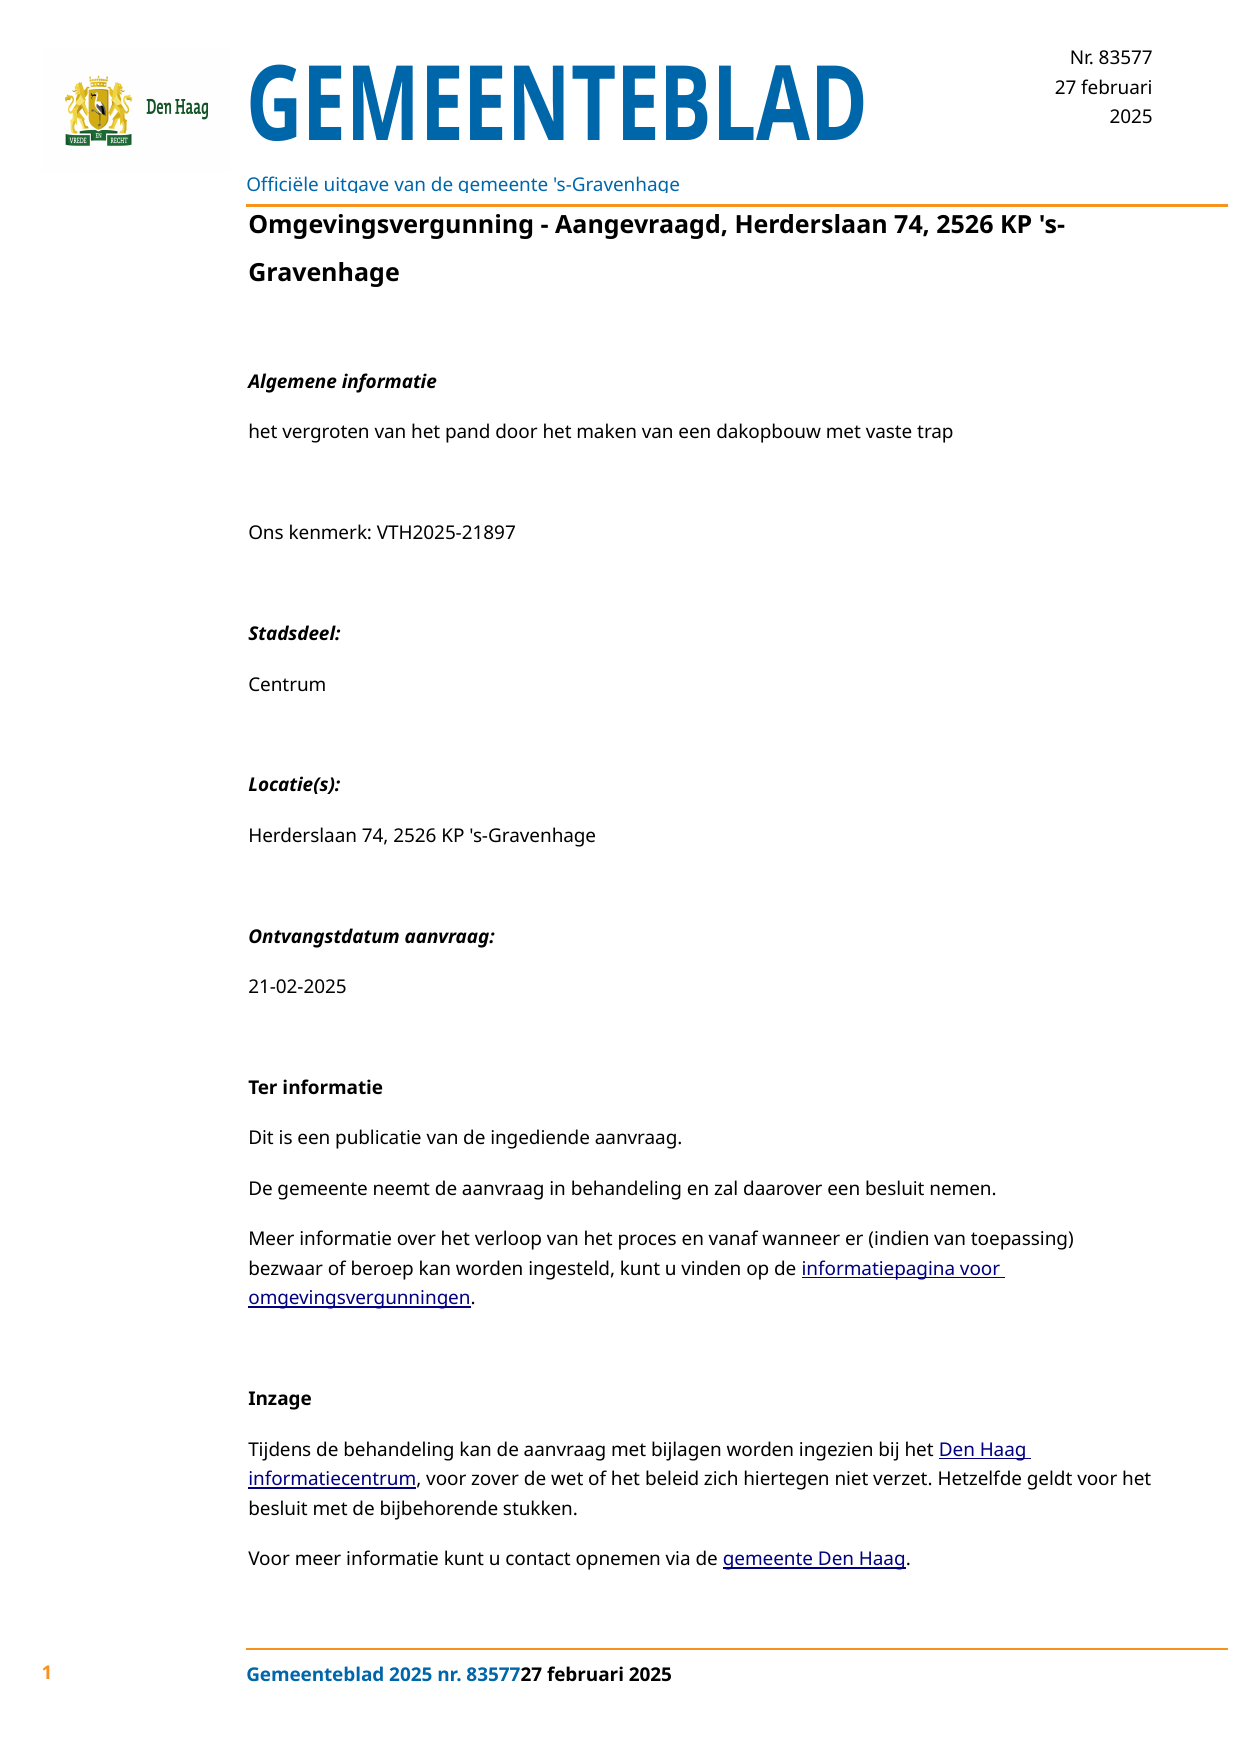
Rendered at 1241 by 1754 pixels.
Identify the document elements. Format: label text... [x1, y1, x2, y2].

text Ontvangstdatum aanvraag: [248, 923, 1152, 949]
text Ter informatie [248, 1074, 1152, 1100]
text Voor meer informatie kunt u contact opnemen via de gemeente Den Haag. [248, 1545, 1152, 1571]
text Ons kenmerk: VTH2025-21897 [248, 519, 1152, 545]
text Herderslaan 74, 2526 KP 's-Gravenhage [248, 822, 1152, 848]
text De gemeente neemt de aanvraag in behandeling en zal daarover een besluit nemen. [248, 1175, 1152, 1201]
text Omgevingsvergunning - Aangevraagd, Herderslaan 74, 2526 KP 's-Gravenhage [248, 207, 1152, 288]
text Locatie(s): [248, 772, 1152, 797]
text Inzage [248, 1385, 1152, 1411]
text 21-02-2025 [248, 973, 1152, 999]
text Meer informatie over het verloop van het proces en vanaf wanneer er (indien van toepassing) bezwaar of beroep kan worden ingesteld, kunt u vinden op de informatiepagina voor omgevingsvergunningen. [248, 1225, 1152, 1310]
text Dit is een publicatie van de ingediende aanvraag. [248, 1124, 1152, 1150]
picture [41, 47, 231, 172]
text Centrum [248, 671, 1152, 697]
text Stadsdeel: [248, 620, 1152, 646]
text Algemene informatie [248, 368, 1152, 394]
text het vergroten van het pand door het maken van een dakopbouw met vaste trap [248, 419, 1152, 444]
text Tijdens de behandeling kan de aanvraag met bijlagen worden ingezien bij het Den Haag informatiecentrum, voor zover de wet of het beleid zich hiertegen niet verzet. Hetzelfde geldt voor het besluit met de bijbehorende stukken. [248, 1436, 1152, 1521]
